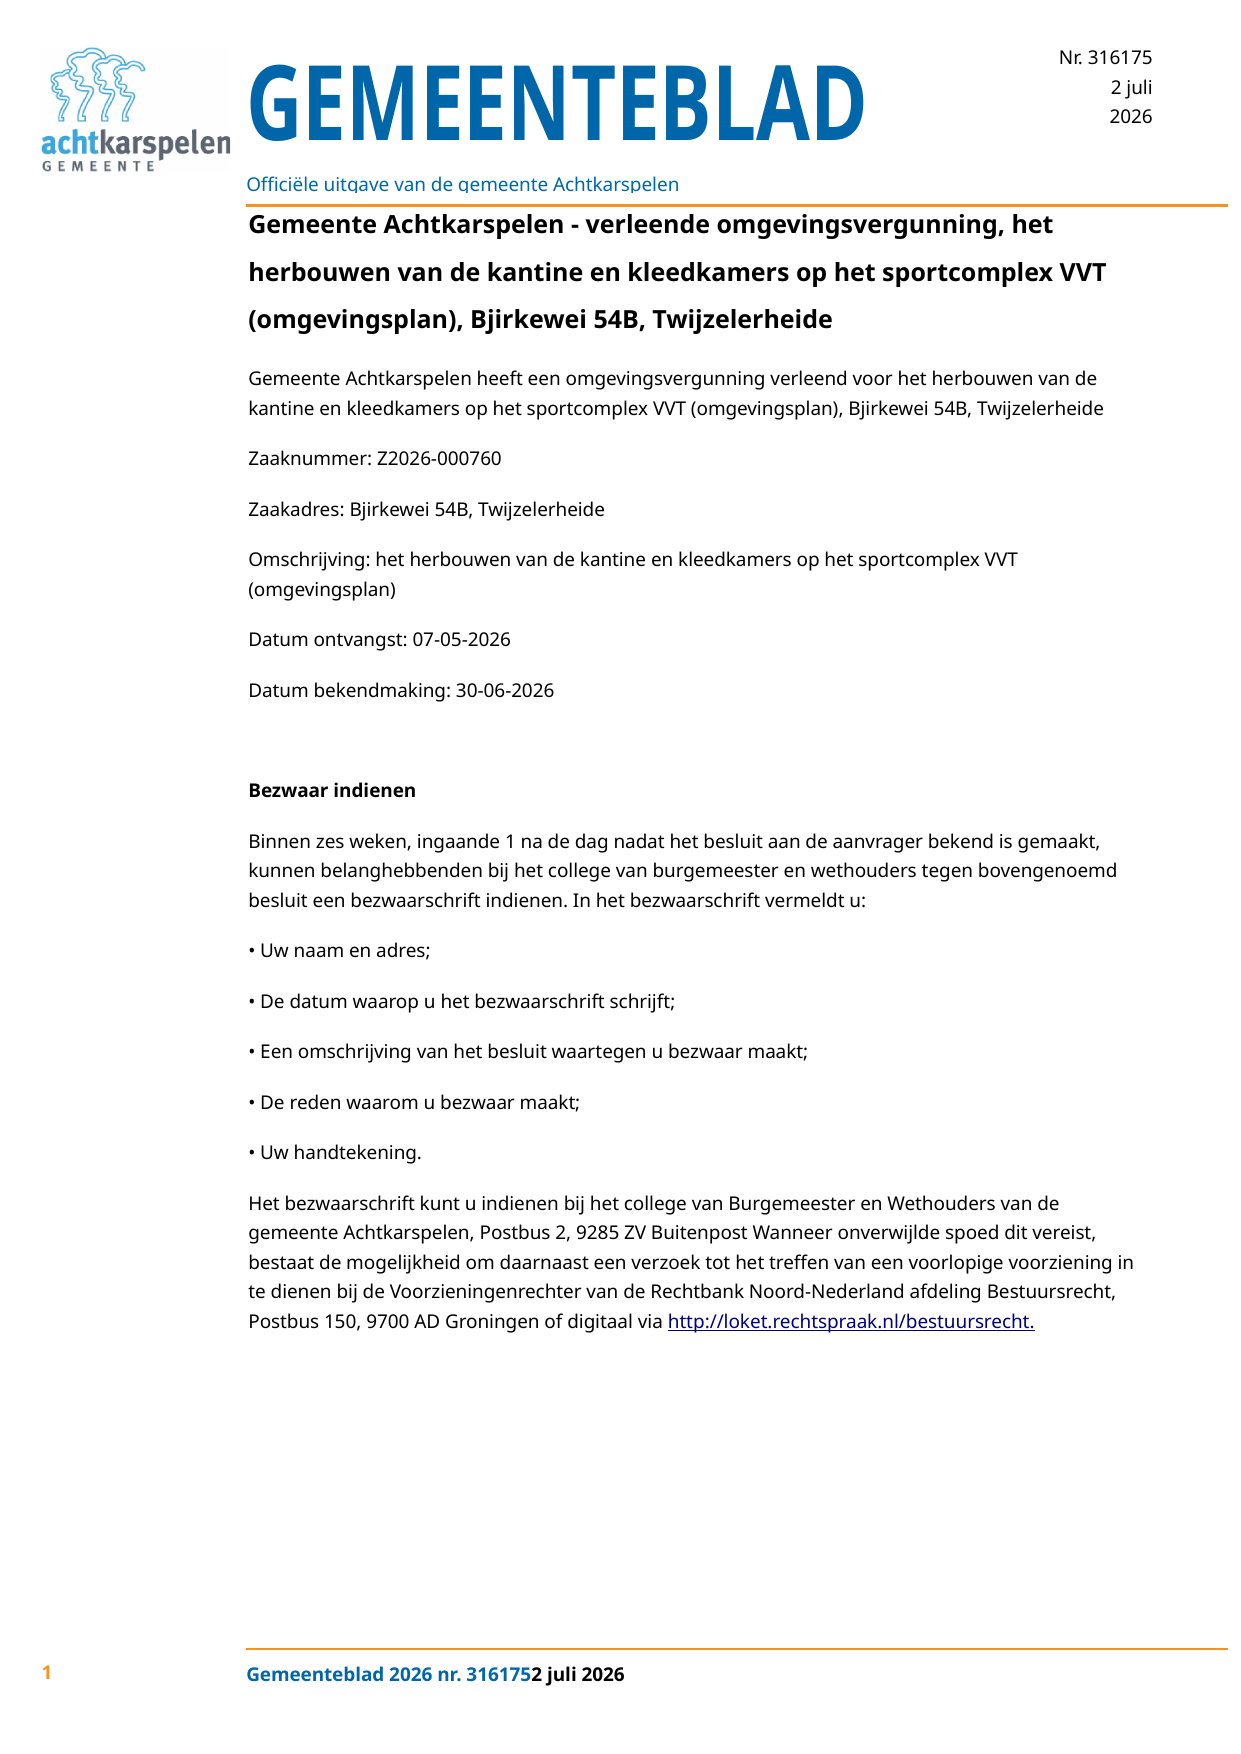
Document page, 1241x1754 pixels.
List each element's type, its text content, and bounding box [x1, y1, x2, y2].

text Datum ontvangst: 07-05-2026 [248, 626, 1152, 652]
text Zaaknummer: Z2026-000760 [248, 446, 1152, 471]
text • Een omschrijving van het besluit waartegen u bezwaar maakt; [248, 1038, 1152, 1064]
text Bezwaar indienen [248, 778, 1152, 803]
text Gemeente Achtkarspelen heeft een omgevingsvergunning verleend voor het herbouwen van de kantine en kleedkamers op het sportcomplex VVT (omgevingsplan), Bjirkewei 54B, Twijzelerheide [248, 366, 1152, 421]
text • Uw handtekening. [248, 1139, 1152, 1165]
text • De reden waarom u bezwaar maakt; [248, 1089, 1152, 1114]
text Het bezwaarschrift kunt u indienen bij het college van Burgemeester en Wethouders van de gemeente Achtkarspelen, Postbus 2, 9285 ZV Buitenpost Wanneer onverwijlde spoed dit vereist, bestaat de mogelijkheid om daarnaast een verzoek tot het treffen van een voorlopige voorziening in te dienen bij de Voorzieningenrechter van de Rechtbank Noord-Nederland afdeling Bestuursrecht, Postbus 150, 9700 AD Groningen of digitaal via http://loket.rechtspraak.nl/bestuursrecht. [248, 1190, 1152, 1334]
text Gemeente Achtkarspelen - verleende omgevingsvergunning, het herbouwen van de kantine en kleedkamers op het sportcomplex VVT (omgevingsplan), Bjirkewei 54B, Twijzelerheide [248, 207, 1152, 336]
picture [41, 47, 231, 172]
text • De datum waarop u het bezwaarschrift schrijft; [248, 988, 1152, 1014]
text Omschrijving: het herbouwen van de kantine en kleedkamers op het sportcomplex VVT (omgevingsplan) [248, 546, 1152, 602]
text Zaakadres: Bjirkewei 54B, Twijzelerheide [248, 496, 1152, 522]
text Datum bekendmaking: 30-06-2026 [248, 677, 1152, 702]
text • Uw naam en adres; [248, 938, 1152, 963]
text Binnen zes weken, ingaande 1 na de dag nadat het besluit aan de aanvrager bekend is gemaakt, kunnen belanghebbenden bij het college van burgemeester en wethouders tegen bovengenoemd besluit een bezwaarschrift indienen. In het bezwaarschrift vermeldt u: [248, 828, 1152, 913]
